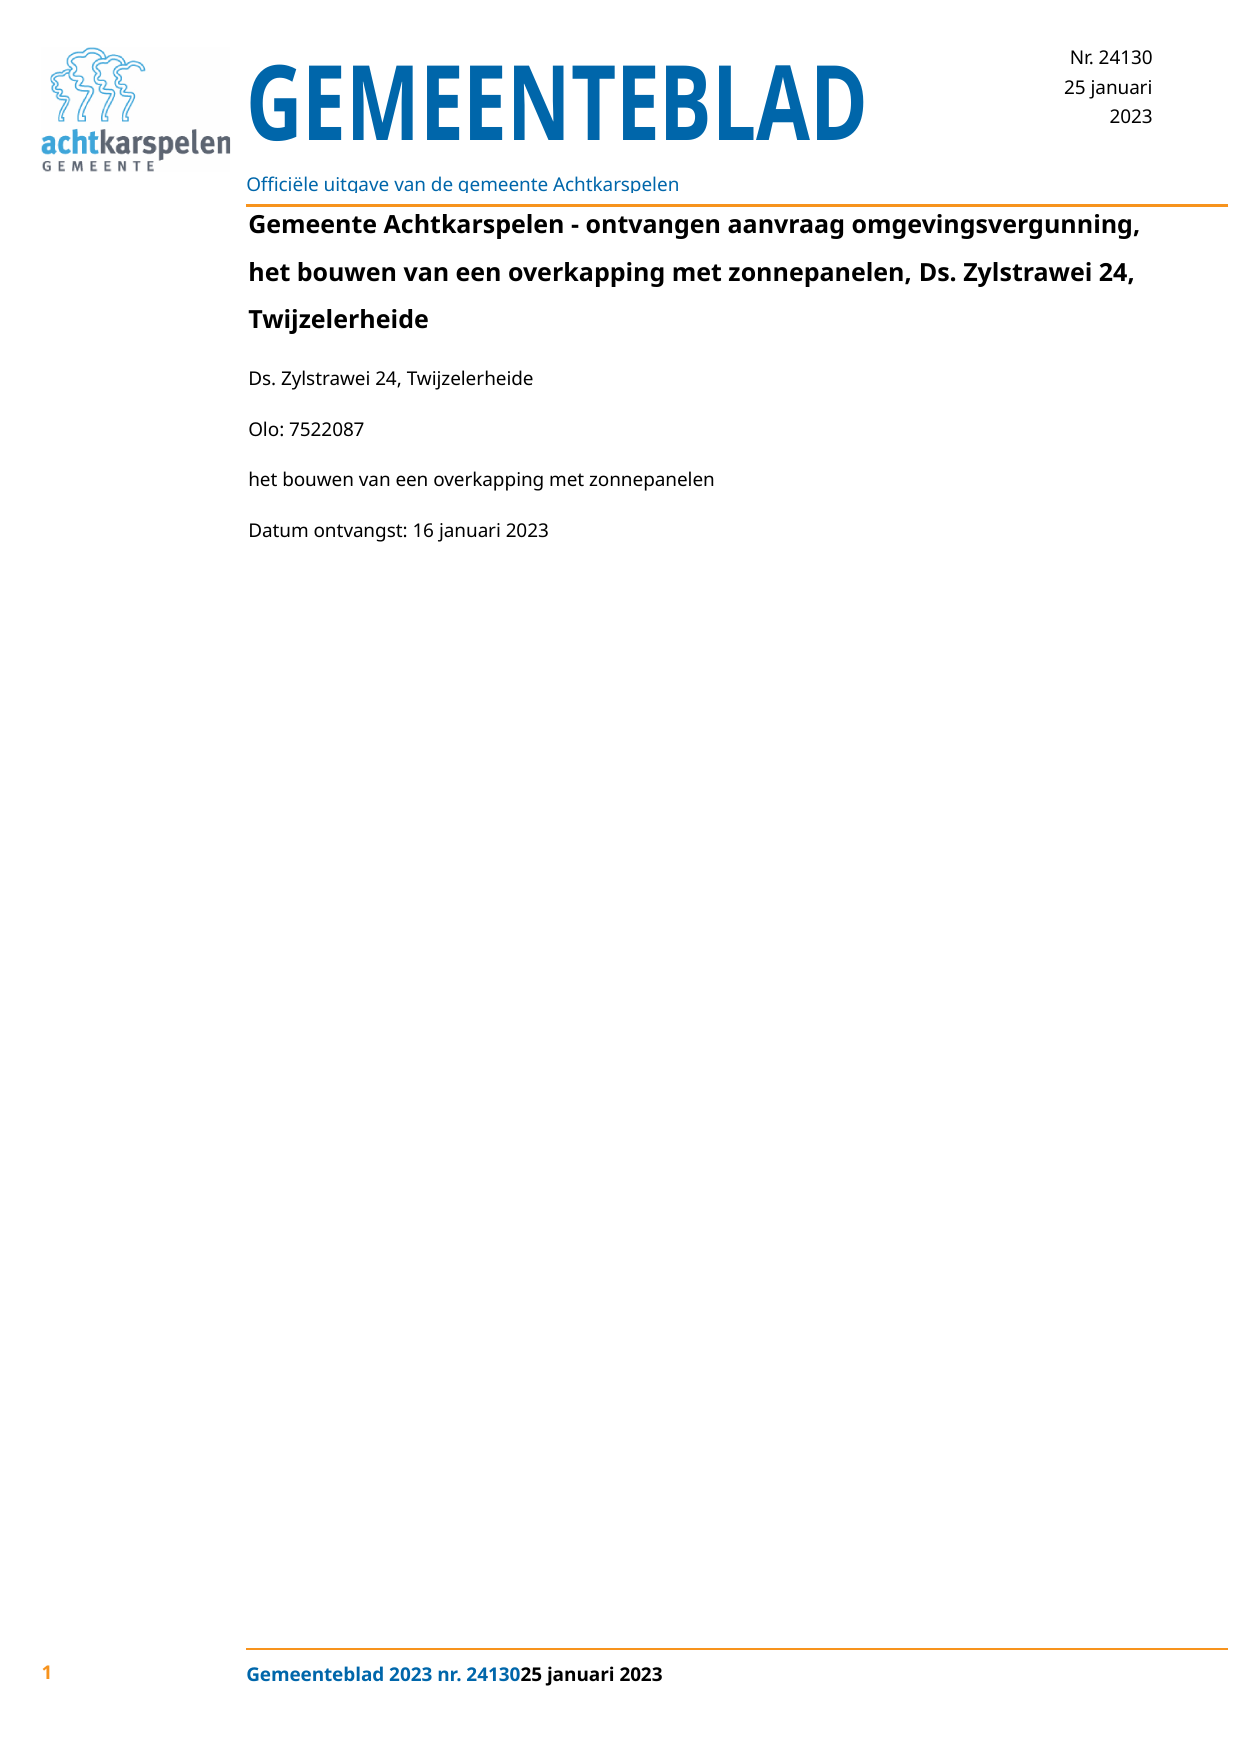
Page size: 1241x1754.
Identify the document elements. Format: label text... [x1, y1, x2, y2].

text het bouwen van een overkapping met zonnepanelen [248, 466, 1152, 492]
text Gemeente Achtkarspelen - ontvangen aanvraag omgevingsvergunning, het bouwen van een overkapping met zonnepanelen, Ds. Zylstrawei 24, Twijzelerheide [248, 207, 1152, 336]
picture [41, 47, 231, 172]
text Olo: 7522087 [248, 416, 1152, 442]
text Datum ontvangst: 16 januari 2023 [248, 517, 1152, 542]
text Ds. Zylstrawei 24, Twijzelerheide [248, 366, 1152, 391]
